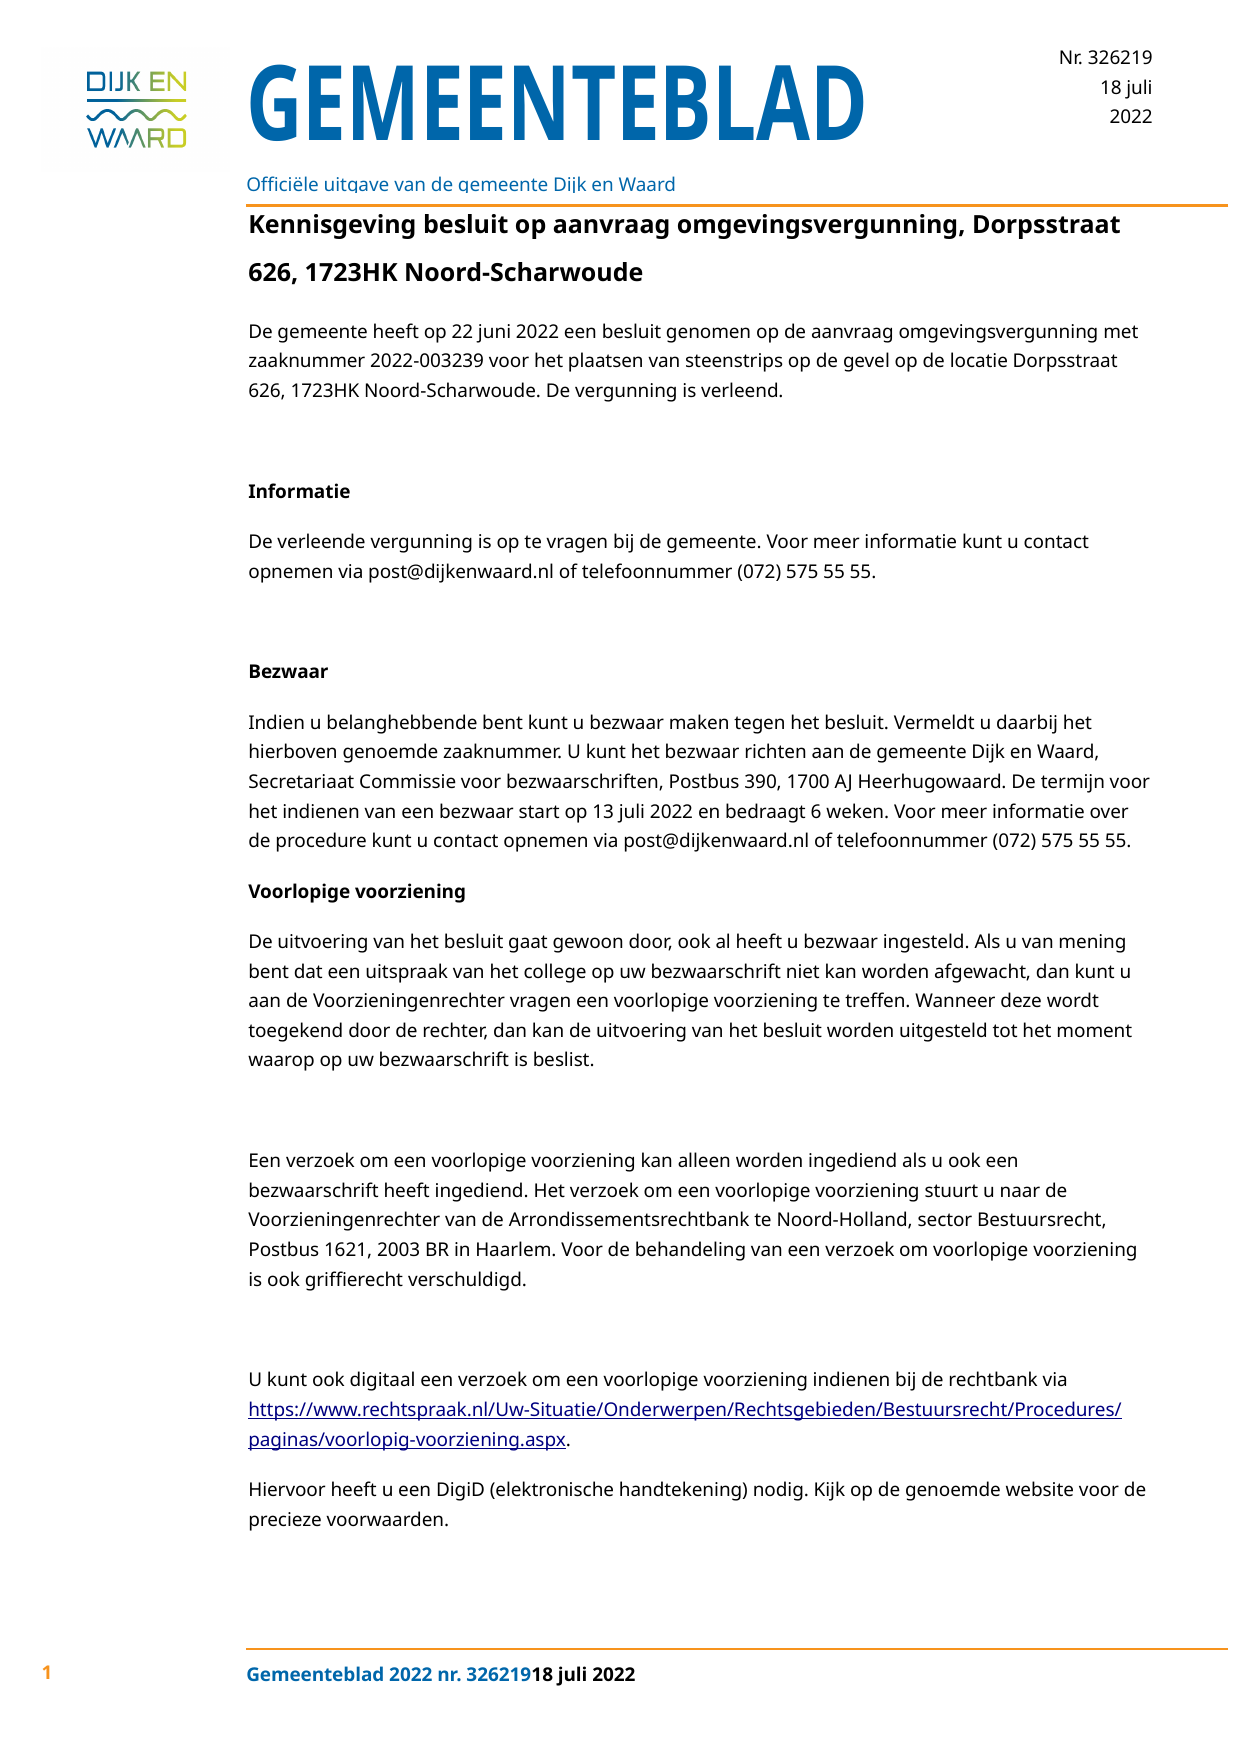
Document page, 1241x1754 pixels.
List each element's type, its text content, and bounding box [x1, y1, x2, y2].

text U kunt ook digitaal een verzoek om een voorlopige voorziening indienen bij de rechtbank via https://www.rechtspraak.nl/Uw-Situatie/Onderwerpen/Rechtsgebieden/Bestuursrecht/Procedures/paginas/voorlopig-voorziening.aspx. [248, 1367, 1152, 1452]
picture [41, 47, 231, 172]
text Bezwaar [248, 659, 1152, 684]
text De uitvoering van het besluit gaat gewoon door, ook al heeft u bezwaar ingesteld. Als u van mening bent dat een uitspraak van het college op uw bezwaarschrift niet kan worden afgewacht, dan kunt u aan de Voorzieningenrechter vragen een voorlopige voorziening te treffen. Wanneer deze wordt toegekend door de rechter, dan kan de uitvoering van het besluit worden uitgesteld tot het moment waarop op uw bezwaarschrift is beslist. [248, 928, 1152, 1072]
text Hiervoor heeft u een DigiD (elektronische handtekening) nodig. Kijk op de genoemde website voor de precieze voorwaarden. [248, 1476, 1152, 1532]
text De verleende vergunning is op te vragen bij de gemeente. Voor meer informatie kunt u contact opnemen via post@dijkenwaard.nl of telefoonnummer (072) 575 55 55. [248, 528, 1152, 584]
text De gemeente heeft op 22 juni 2022 een besluit genomen op de aanvraag omgevingsvergunning met zaaknummer 2022-003239 voor het plaatsen van steenstrips op de gevel op de locatie Dorpsstraat 626, 1723HK Noord-Scharwoude. De vergunning is verleend. [248, 318, 1152, 403]
text Informatie [248, 478, 1152, 504]
text Voorlopige voorziening [248, 878, 1152, 904]
text Een verzoek om een voorlopige voorziening kan alleen worden ingediend als u ook een bezwaarschrift heeft ingediend. Het verzoek om een voorlopige voorziening stuurt u naar de Voorzieningenrechter van de Arrondissementsrechtbank te Noord-Holland, sector Bestuursrecht, Postbus 1621, 2003 BR in Haarlem. Voor de behandeling van een verzoek om voorlopige voorziening is ook griffierecht verschuldigd. [248, 1147, 1152, 1292]
text Indien u belanghebbende bent kunt u bezwaar maken tegen het besluit. Vermeldt u daarbij het hierboven genoemde zaaknummer. U kunt het bezwaar richten aan de gemeente Dijk en Waard, Secretariaat Commissie voor bezwaarschriften, Postbus 390, 1700 AJ Heerhugowaard. De termijn voor het indienen van een bezwaar start op 13 juli 2022 en bedraagt 6 weken. Voor meer informatie over de procedure kunt u contact opnemen via post@dijkenwaard.nl of telefoonnummer (072) 575 55 55. [248, 709, 1152, 853]
text Kennisgeving besluit op aanvraag omgevingsvergunning, Dorpsstraat 626, 1723HK Noord-Scharwoude [248, 207, 1152, 288]
